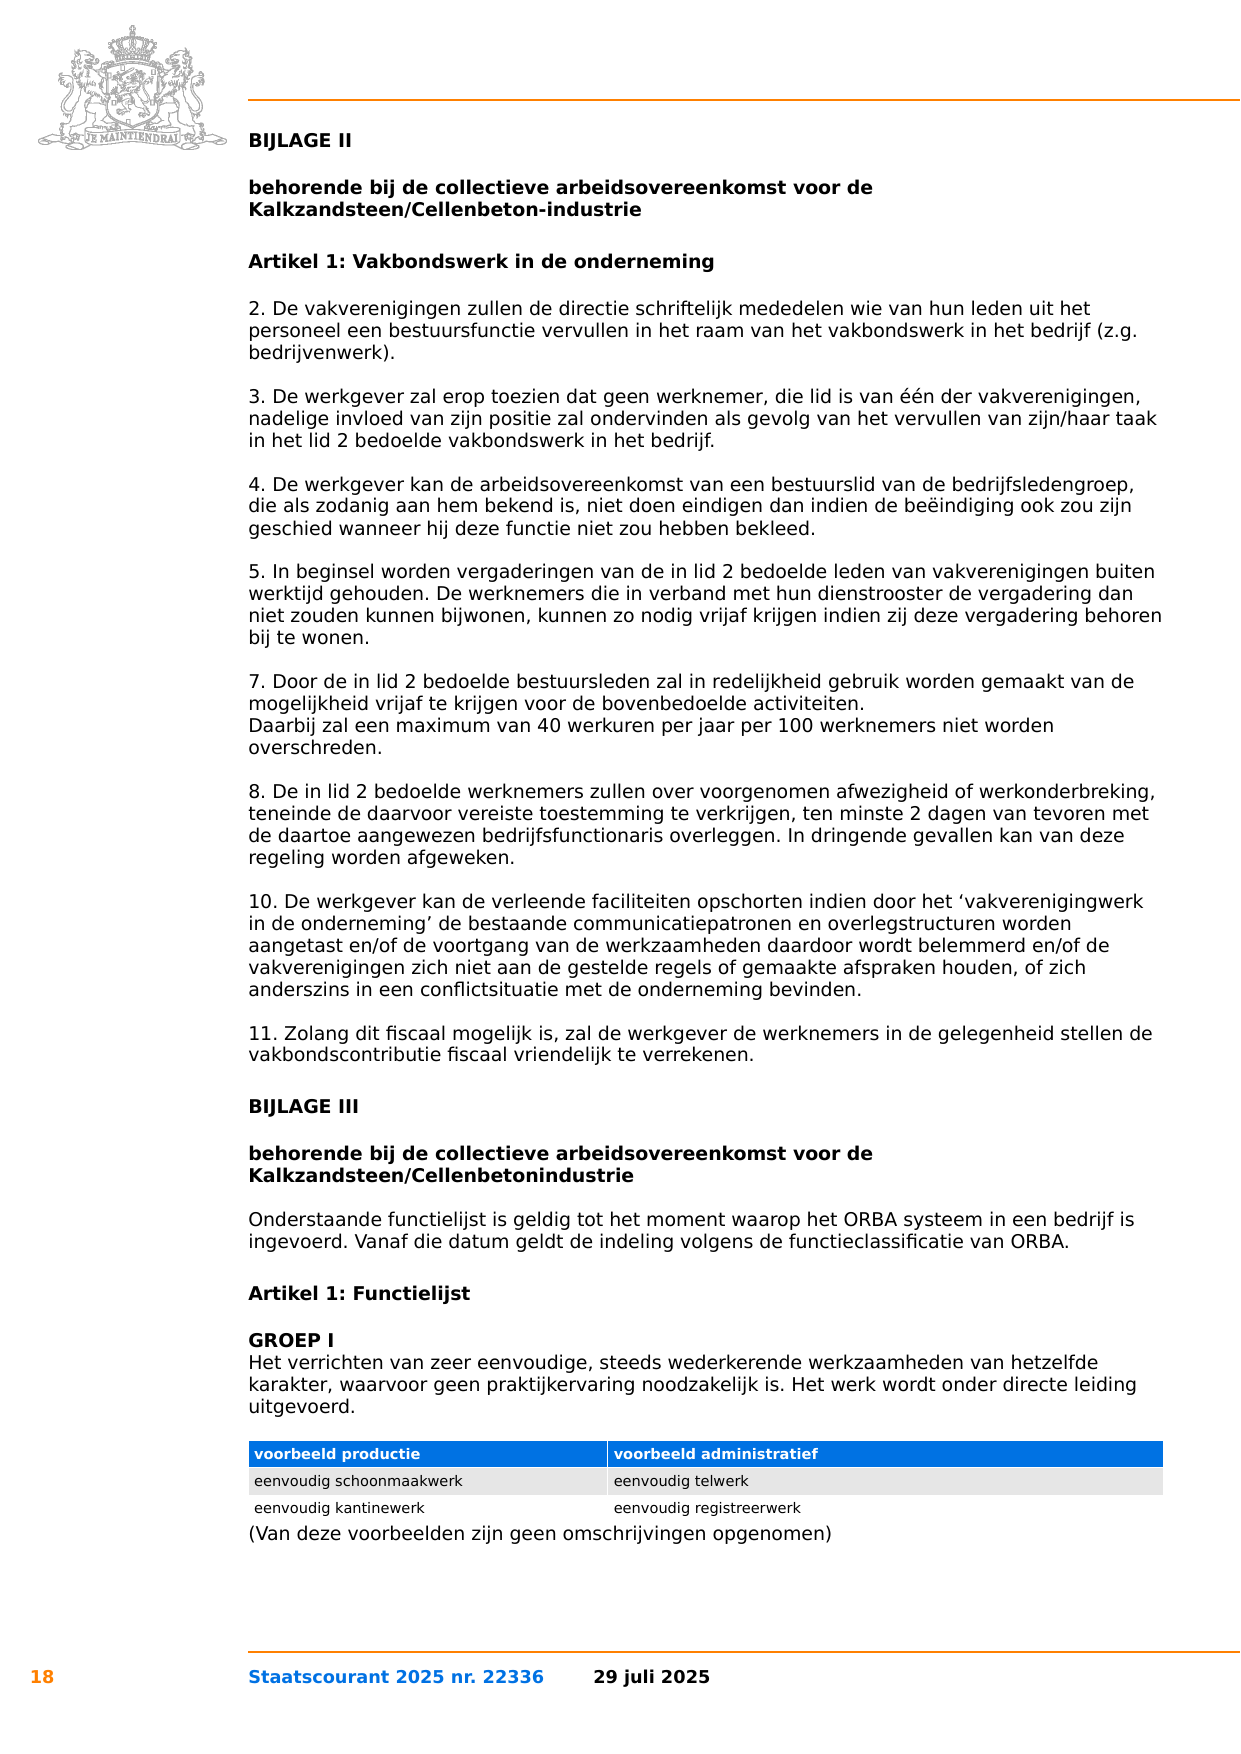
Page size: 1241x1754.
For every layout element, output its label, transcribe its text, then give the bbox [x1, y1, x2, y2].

text behorende bij de collectieve arbeidsovereenkomst voor de Kalkzandsteen/Cellenbetonindustrie [248, 1143, 1163, 1187]
text (Van deze voorbeelden zijn geen omschrijvingen opgenomen) [248, 1523, 1163, 1545]
text 5. In beginsel worden vergaderingen van de in lid 2 bedoelde leden van vakverenigingen buiten werktijd gehouden. De werknemers die in verband met hun dienstrooster de vergadering dan niet zouden kunnen bijwonen, kunnen zo nodig vrijaf krijgen indien zij deze vergadering behoren bij te wonen. [248, 561, 1163, 649]
subtitle Artikel 1: Functielijst [248, 1283, 1163, 1305]
subtitle Artikel 1: Vakbondswerk in de onderneming [248, 251, 1163, 273]
text 4. De werkgever kan de arbeidsovereenkomst van een bestuurslid van de bedrijfsledengroep, die als zodanig aan hem bekend is, niet doen eindigen dan indien de beëindiging ook zou zijn geschied wanneer hij deze functie niet zou hebben bekleed. [248, 473, 1163, 539]
text Het verrichten van zeer eenvoudige, steeds wederkerende werkzaamheden van hetzelfde karakter, waarvoor geen praktijkervaring noodzakelijk is. Het werk wordt onder directe leiding uitgevoerd. [248, 1352, 1163, 1418]
table_cell eenvoudig telwerk [608, 1468, 1163, 1495]
subtitle BIJLAGE II [248, 130, 1163, 152]
picture [38, 25, 227, 150]
text 2. De vakverenigingen zullen de directie schriftelijk mededelen wie van hun leden uit het personeel een bestuursfunctie vervullen in het raam van het vakbondswerk in het bedrijf (z.g. bedrijvenwerk). [248, 298, 1163, 364]
subtitle GROEP I [248, 1330, 1163, 1352]
text 8. De in lid 2 bedoelde werknemers zullen over voorgenomen afwezigheid of werkonderbreking, teneinde de daarvoor vereiste toestemming te verkrijgen, ten minste 2 dagen van tevoren met de daartoe aangewezen bedrijfsfunctionaris overleggen. In dringende gevallen kan van deze regeling worden afgeweken. [248, 781, 1163, 869]
table_header voorbeeld productie [249, 1441, 607, 1467]
text 3. De werkgever zal erop toezien dat geen werknemer, die lid is van één der vakverenigingen, nadelige invloed van zijn positie zal ondervinden als gevolg van het vervullen van zijn/haar taak in het lid 2 bedoelde vakbondswerk in het bedrijf. [248, 386, 1163, 452]
text Onderstaande functielijst is geldig tot het moment waarop het ORBA systeem in een bedrijf is ingevoerd. Vanaf die datum geldt de indeling volgens de functieclassificatie van ORBA. [248, 1209, 1163, 1253]
text 7. Door de in lid 2 bedoelde bestuursleden zal in redelijkheid gebruik worden gemaakt van de mogelijkheid vrijaf te krijgen voor de bovenbedoelde activiteiten. [248, 671, 1163, 715]
table_cell eenvoudig schoonmaakwerk [249, 1468, 607, 1495]
table_cell eenvoudig kantinewerk [249, 1496, 607, 1522]
text behorende bij de collectieve arbeidsovereenkomst voor de Kalkzandsteen/Cellenbeton-industrie [248, 177, 1163, 221]
subtitle BIJLAGE III [248, 1096, 1163, 1118]
table_cell eenvoudig registreerwerk [608, 1496, 1163, 1522]
text 11. Zolang dit fiscaal mogelijk is, zal de werkgever de werknemers in de gelegenheid stellen de vakbondscontributie fiscaal vriendelijk te verrekenen. [248, 1022, 1163, 1066]
text 10. De werkgever kan de verleende faciliteiten opschorten indien door het ‘vakverenigingwerk in de onderneming’ de bestaande communicatiepatronen en overlegstructuren worden aangetast en/of de voortgang van de werkzaamheden daardoor wordt belemmerd en/of de vakverenigingen zich niet aan de gestelde regels of gemaakte afspraken houden, of zich anderszins in een conflictsituatie met de onderneming bevinden. [248, 891, 1163, 1001]
table_header voorbeeld administratief [608, 1441, 1163, 1467]
text Daarbij zal een maximum van 40 werkuren per jaar per 100 werknemers niet worden overschreden. [248, 715, 1163, 759]
